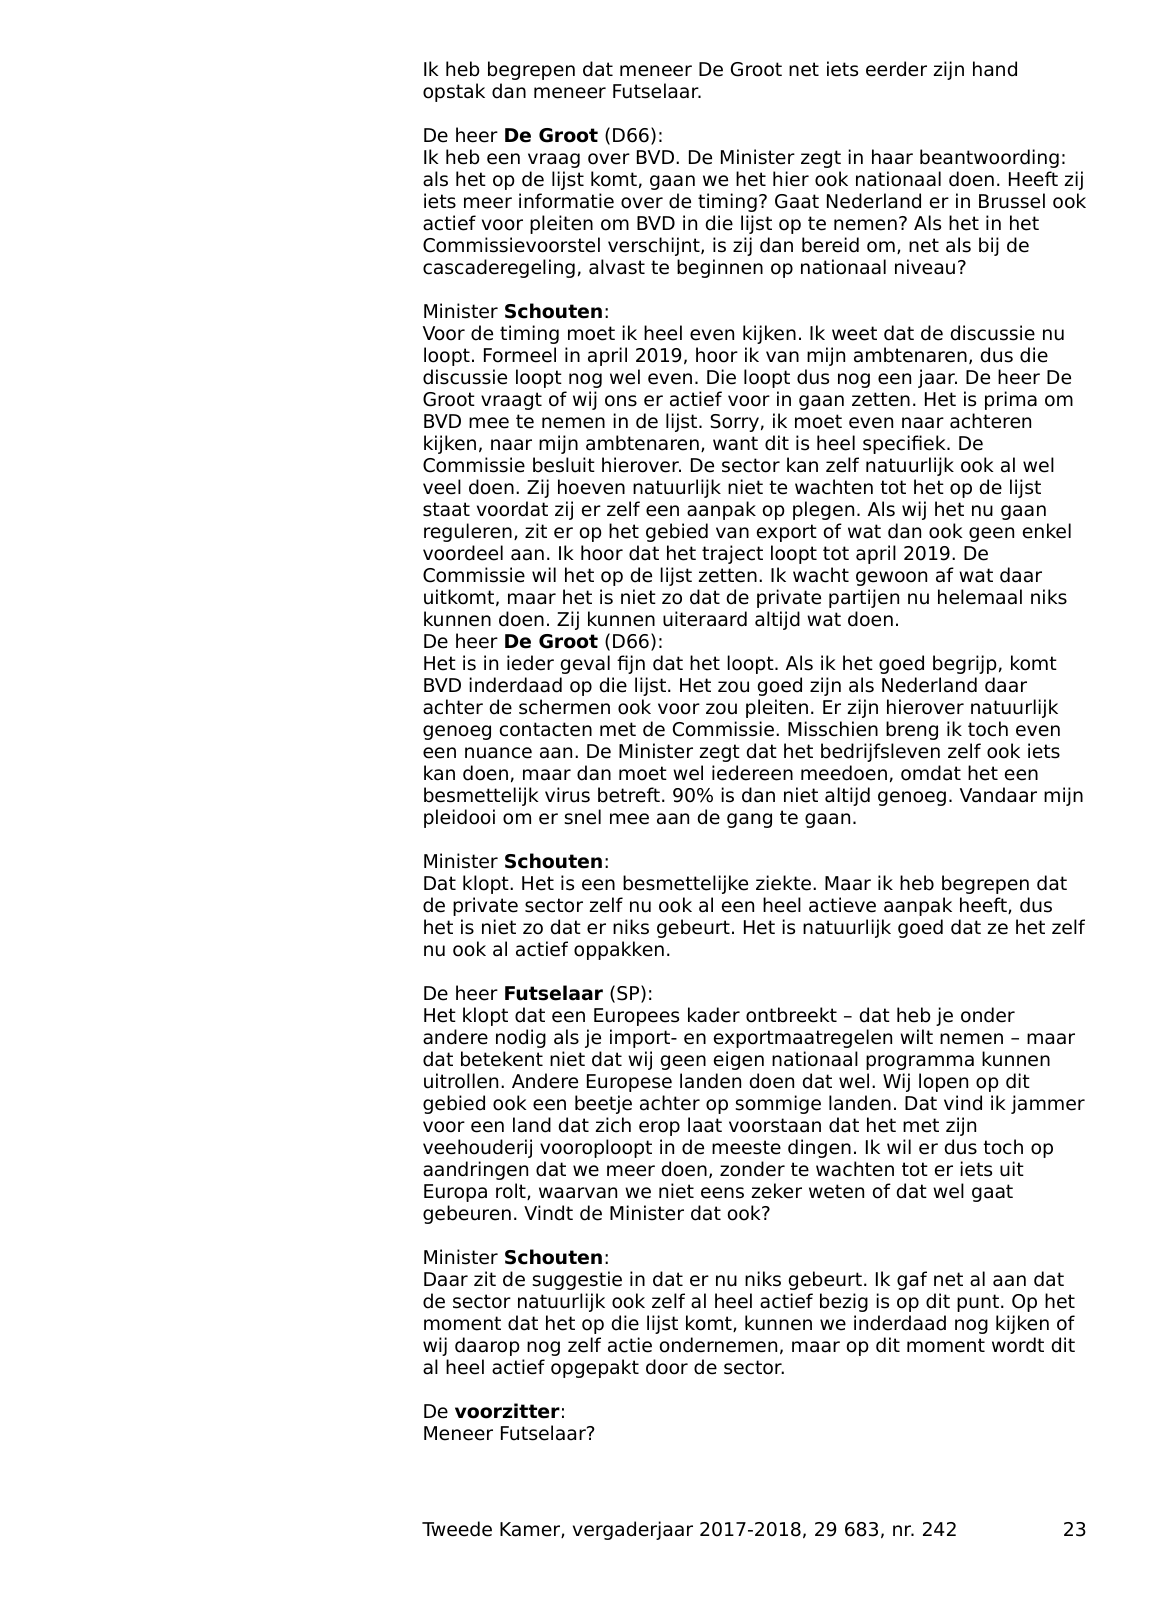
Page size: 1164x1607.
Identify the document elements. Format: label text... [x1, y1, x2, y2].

text Minister Schouten: [422, 301, 1087, 323]
text Voor de timing moet ik heel even kijken. Ik weet dat de discussie nu loopt. Formeel in april 2019, hoor ik van mijn ambtenaren, dus die discussie loopt nog wel even. Die loopt dus nog een jaar. De heer De Groot vraagt of wij ons er actief voor in gaan zetten. Het is prima om BVD mee te nemen in de lijst. Sorry, ik moet even naar achteren kijken, naar mijn ambtenaren, want dit is heel specifiek. De Commissie besluit hierover. De sector kan zelf natuurlijk ook al wel veel doen. Zij hoeven natuurlijk niet te wachten tot het op de lijst staat voordat zij er zelf een aanpak op plegen. Als wij het nu gaan reguleren, zit er op het gebied van export of wat dan ook geen enkel voordeel aan. Ik hoor dat het traject loopt tot april 2019. De Commissie wil het op de lijst zetten. Ik wacht gewoon af wat daar uitkomt, maar het is niet zo dat de private partijen nu helemaal niks kunnen doen. Zij kunnen uiteraard altijd wat doen. [422, 323, 1087, 631]
text De heer Futselaar (SP): [422, 983, 1087, 1005]
text De heer De Groot (D66): [422, 631, 1087, 653]
text Ik heb een vraag over BVD. De Minister zegt in haar beantwoording: als het op de lijst komt, gaan we het hier ook nationaal doen. Heeft zij iets meer informatie over de timing? Gaat Nederland er in Brussel ook actief voor pleiten om BVD in die lijst op te nemen? Als het in het Commissievoorstel verschijnt, is zij dan bereid om, net als bij de cascaderegeling, alvast te beginnen op nationaal niveau? [422, 147, 1087, 279]
text Minister Schouten: [422, 851, 1087, 873]
text Minister Schouten: [422, 1247, 1087, 1269]
text Meneer Futselaar? [422, 1423, 1087, 1445]
text Het klopt dat een Europees kader ontbreekt – dat heb je onder andere nodig als je import- en exportmaatregelen wilt nemen – maar dat betekent niet dat wij geen eigen nationaal programma kunnen uitrollen. Andere Europese landen doen dat wel. Wij lopen op dit gebied ook een beetje achter op sommige landen. Dat vind ik jammer voor een land dat zich erop laat voorstaan dat het met zijn veehouderij vooroploopt in de meeste dingen. Ik wil er dus toch op aandringen dat we meer doen, zonder te wachten tot er iets uit Europa rolt, waarvan we niet eens zeker weten of dat wel gaat gebeuren. Vindt de Minister dat ook? [422, 1005, 1087, 1225]
text De voorzitter: [422, 1401, 1087, 1423]
text Daar zit de suggestie in dat er nu niks gebeurt. Ik gaf net al aan dat de sector natuurlijk ook zelf al heel actief bezig is op dit punt. Op het moment dat het op die lijst komt, kunnen we inderdaad nog kijken of wij daarop nog zelf actie ondernemen, maar op dit moment wordt dit al heel actief opgepakt door de sector. [422, 1269, 1087, 1379]
text De heer De Groot (D66): [422, 125, 1087, 147]
text Dat klopt. Het is een besmettelijke ziekte. Maar ik heb begrepen dat de private sector zelf nu ook al een heel actieve aanpak heeft, dus het is niet zo dat er niks gebeurt. Het is natuurlijk goed dat ze het zelf nu ook al actief oppakken. [422, 873, 1087, 961]
text Het is in ieder geval fijn dat het loopt. Als ik het goed begrijp, komt BVD inderdaad op die lijst. Het zou goed zijn als Nederland daar achter de schermen ook voor zou pleiten. Er zijn hierover natuurlijk genoeg contacten met de Commissie. Misschien breng ik toch even een nuance aan. De Minister zegt dat het bedrijfsleven zelf ook iets kan doen, maar dan moet wel iedereen meedoen, omdat het een besmettelijk virus betreft. 90% is dan niet altijd genoeg. Vandaar mijn pleidooi om er snel mee aan de gang te gaan. [422, 653, 1087, 829]
text Ik heb begrepen dat meneer De Groot net iets eerder zijn hand opstak dan meneer Futselaar. [422, 59, 1087, 103]
